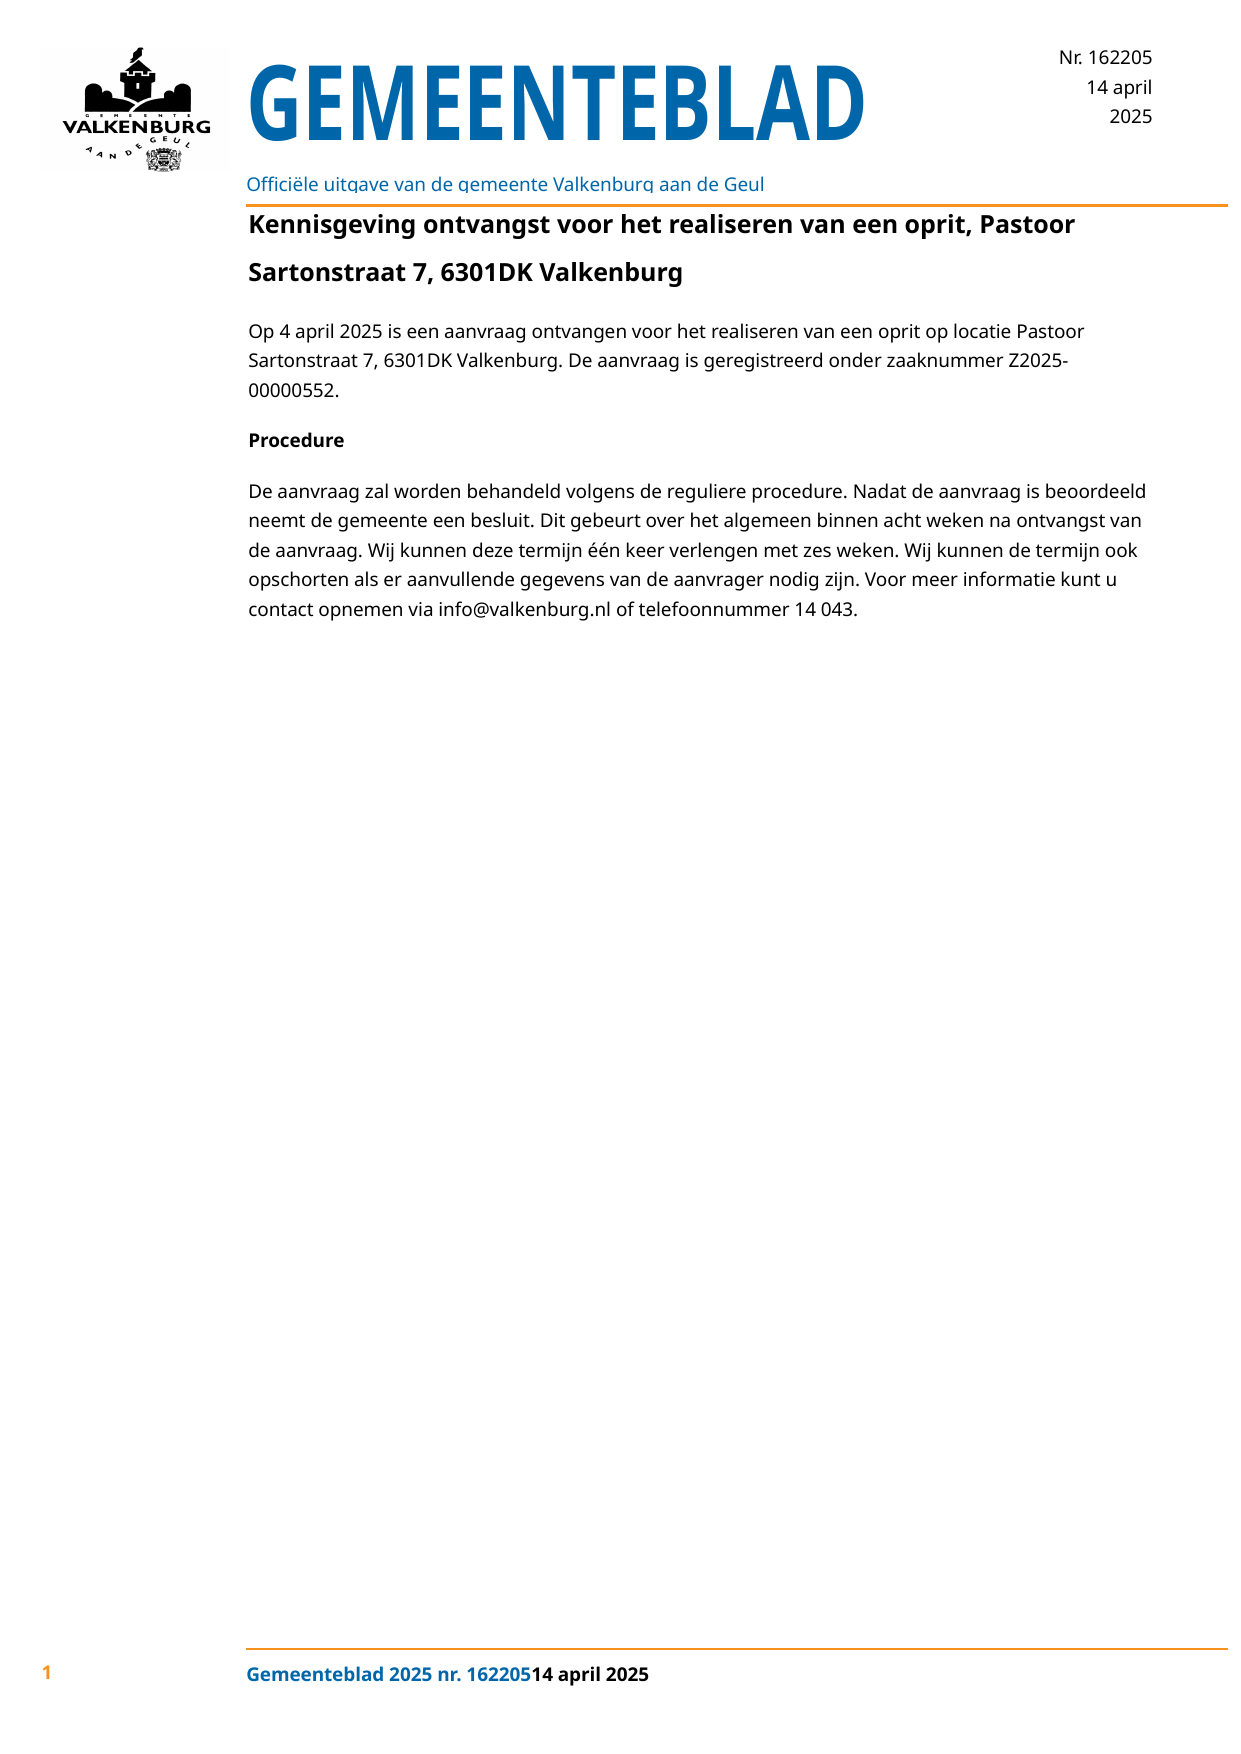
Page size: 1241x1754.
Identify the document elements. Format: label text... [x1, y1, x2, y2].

text Op 4 april 2025 is een aanvraag ontvangen voor het realiseren van een oprit op locatie Pastoor Sartonstraat 7, 6301DK Valkenburg. De aanvraag is geregistreerd onder zaaknummer Z2025-00000552. [248, 318, 1152, 403]
text Procedure [248, 427, 1152, 453]
picture [41, 47, 231, 172]
text De aanvraag zal worden behandeld volgens de reguliere procedure. Nadat de aanvraag is beoordeeld neemt de gemeente een besluit. Dit gebeurt over het algemeen binnen acht weken na ontvangst van de aanvraag. Wij kunnen deze termijn één keer verlengen met zes weken. Wij kunnen de termijn ook opschorten als er aanvullende gegevens van de aanvrager nodig zijn. Voor meer informatie kunt u contact opnemen via info@valkenburg.nl of telefoonnummer 14 043. [248, 478, 1152, 622]
text Kennisgeving ontvangst voor het realiseren van een oprit, Pastoor Sartonstraat 7, 6301DK Valkenburg [248, 207, 1152, 288]
